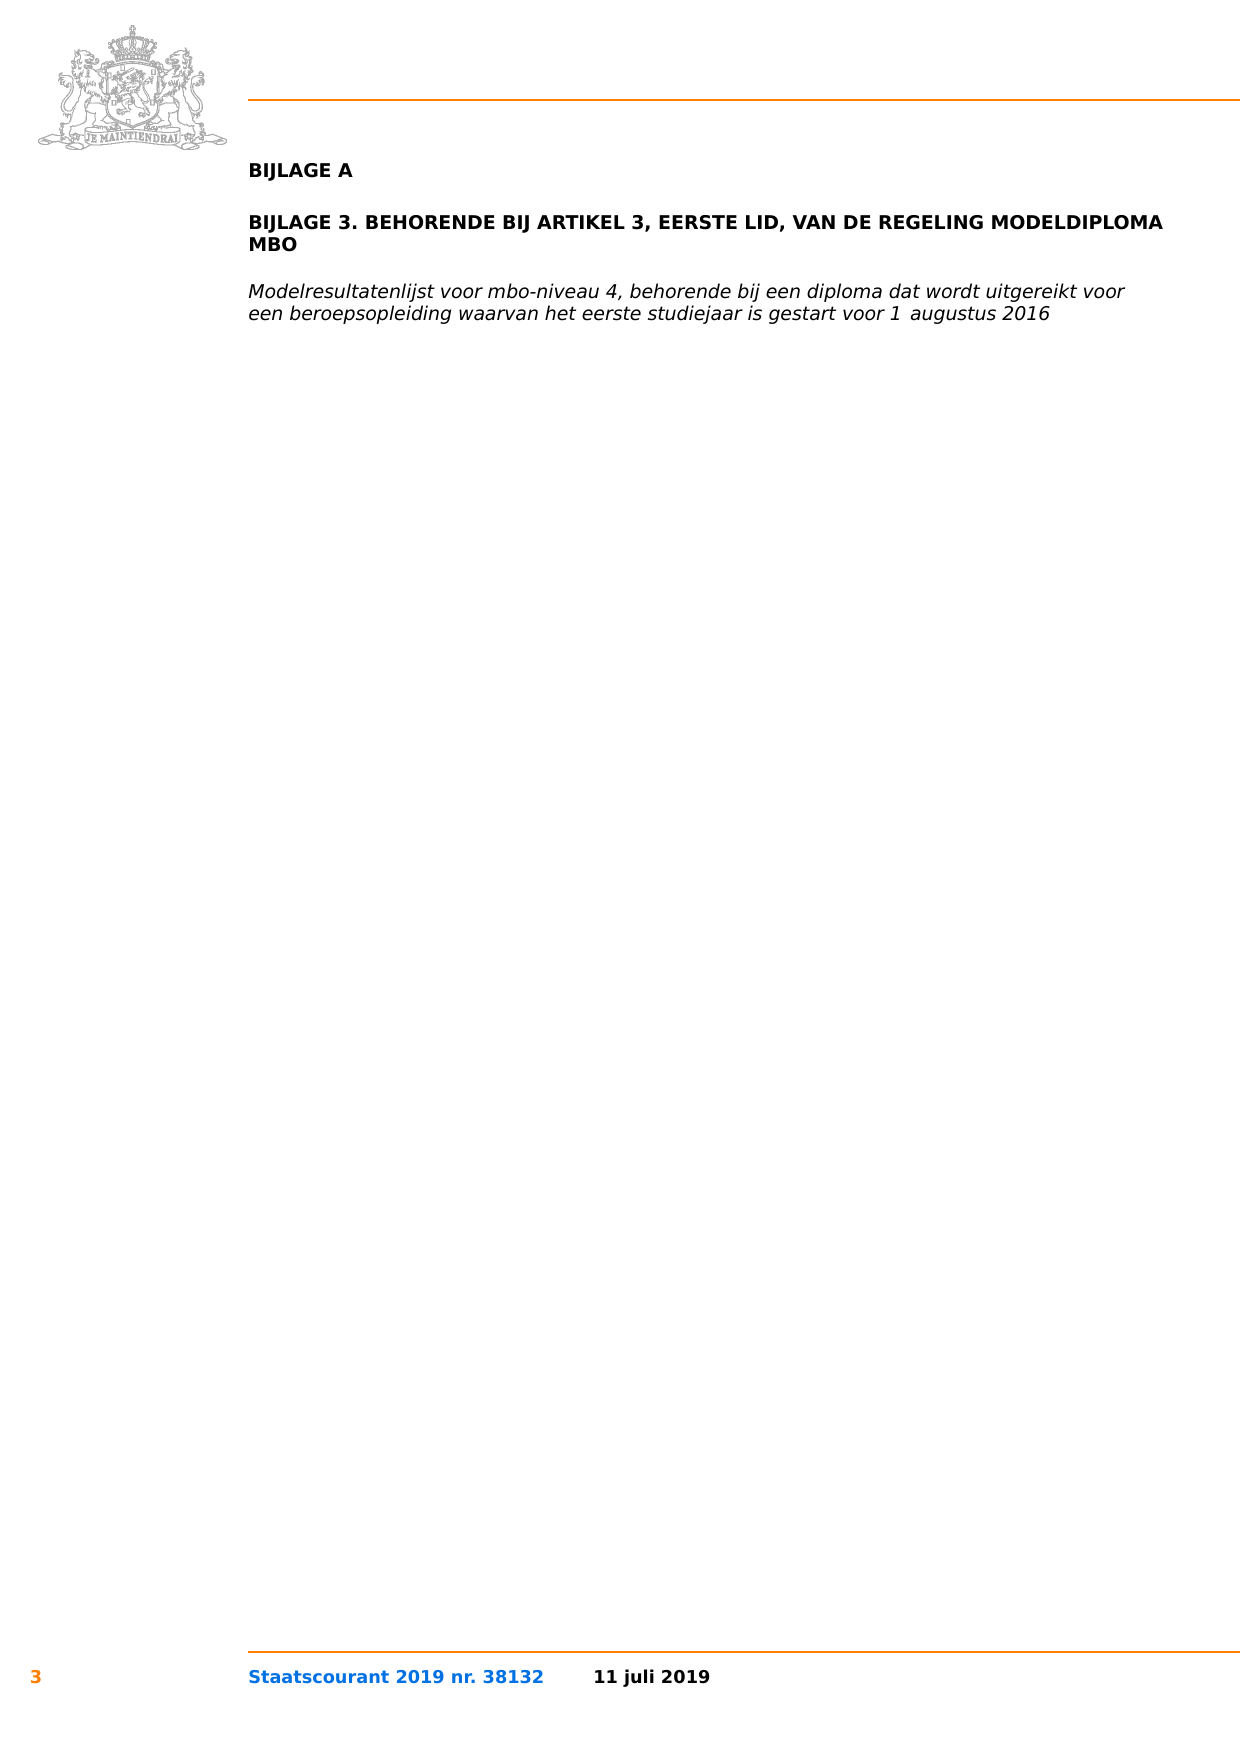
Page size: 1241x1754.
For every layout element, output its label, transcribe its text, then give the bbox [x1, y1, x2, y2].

picture [38, 25, 227, 150]
text Modelresultatenlijst voor mbo-niveau 4, behorende bij een diploma dat wordt uitgereikt voor een beroepsopleiding waarvan het eerste studiejaar is gestart voor 1 augustus 2016 [248, 281, 1163, 325]
subtitle BIJLAGE A [248, 160, 1163, 182]
subtitle BIJLAGE 3. BEHORENDE BIJ ARTIKEL 3, EERSTE LID, VAN DE REGELING MODELDIPLOMA MBO [248, 212, 1163, 256]
